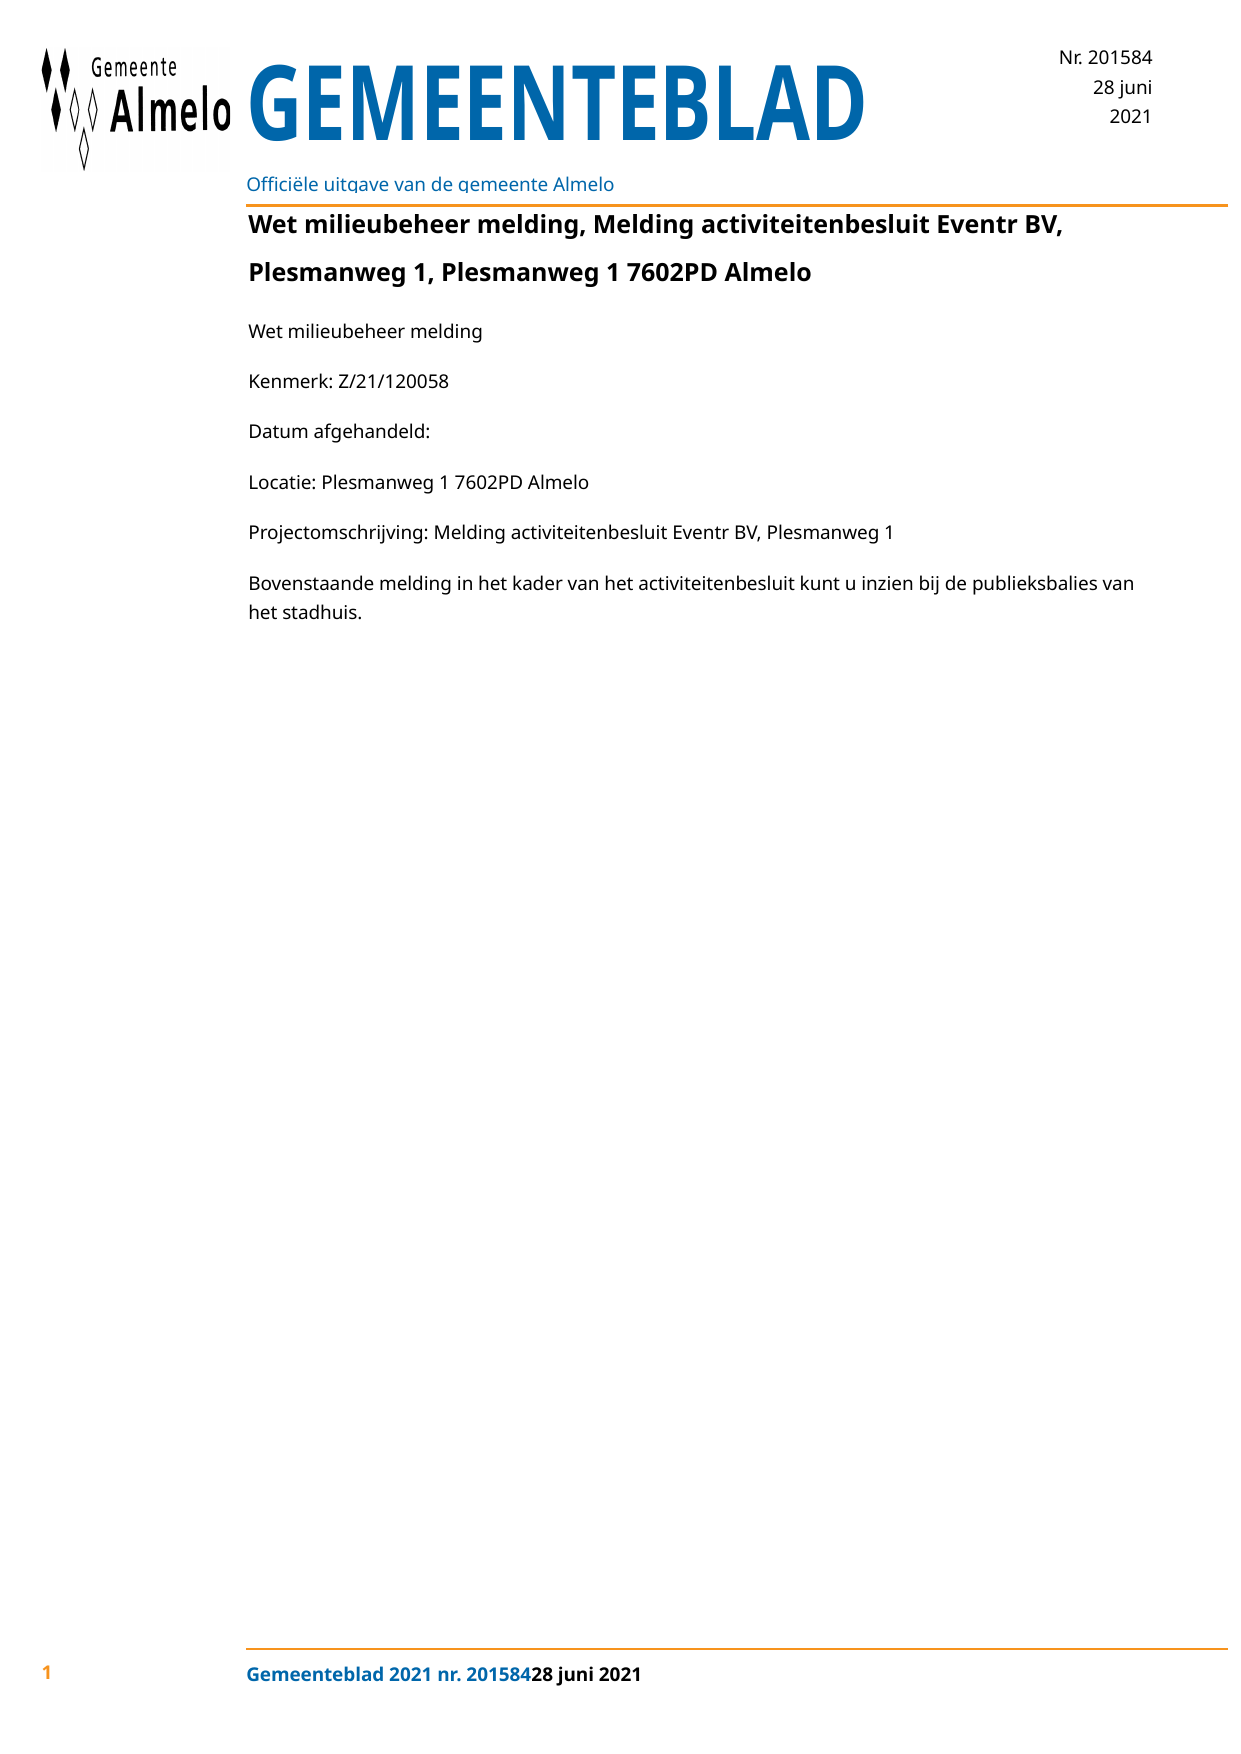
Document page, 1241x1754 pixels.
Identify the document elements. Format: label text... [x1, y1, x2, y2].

picture [41, 47, 231, 172]
text Datum afgehandeld: [248, 419, 1152, 444]
text Locatie: Plesmanweg 1 7602PD Almelo [248, 469, 1152, 495]
text Bovenstaande melding in het kader van het activiteitenbesluit kunt u inzien bij de publieksbalies van het stadhuis. [248, 570, 1152, 625]
text Wet milieubeheer melding [248, 318, 1152, 344]
text Projectomschrijving: Melding activiteitenbesluit Eventr BV, Plesmanweg 1 [248, 519, 1152, 545]
text Wet milieubeheer melding, Melding activiteitenbesluit Eventr BV, Plesmanweg 1, Plesmanweg 1 7602PD Almelo [248, 207, 1152, 288]
text Kenmerk: Z/21/120058 [248, 368, 1152, 394]
